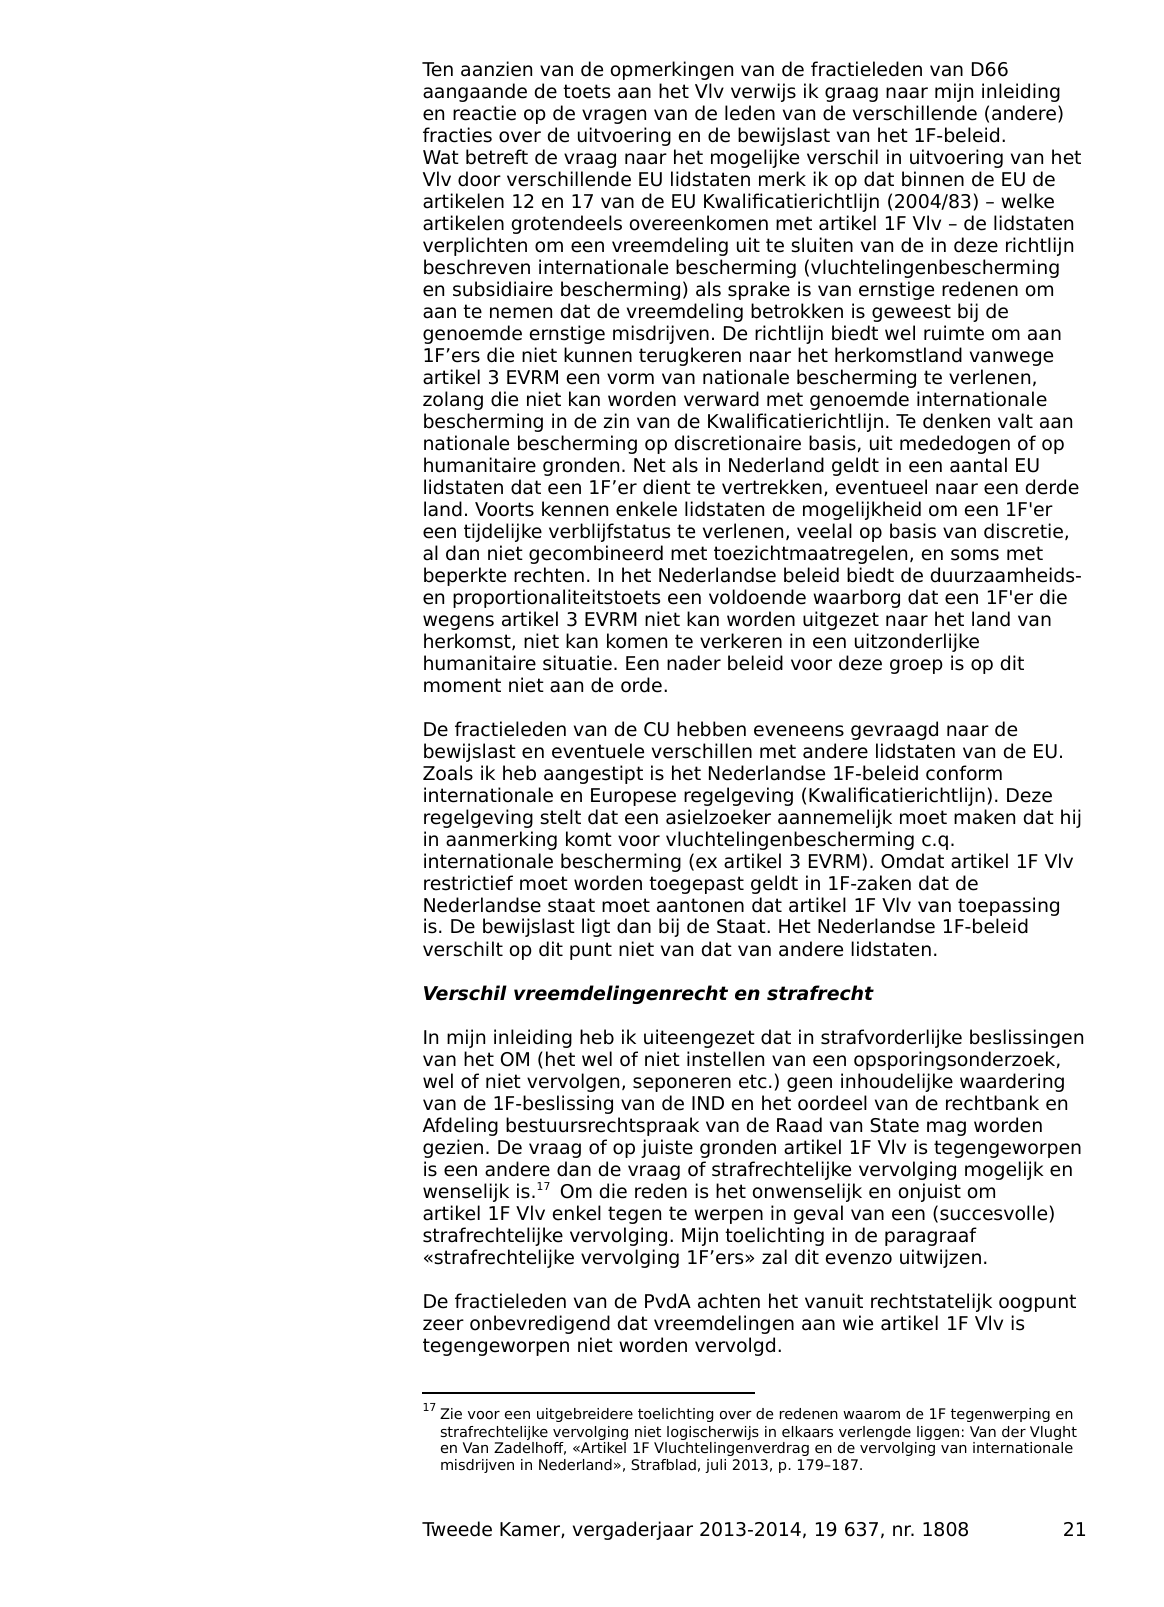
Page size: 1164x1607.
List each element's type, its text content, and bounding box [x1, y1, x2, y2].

text Ten aanzien van de opmerkingen van de fractieleden van D66 aangaande de toets aan het Vlv verwijs ik graag naar mijn inleiding en reactie op de vragen van de leden van de verschillende (andere) fracties over de uitvoering en de bewijslast van het 1F-beleid. [422, 59, 1087, 147]
text In mijn inleiding heb ik uiteengezet dat in strafvorderlijke beslissingen van het OM (het wel of niet instellen van een opsporingsonderzoek, wel of niet vervolgen, seponeren etc.) geen inhoudelijke waardering van de 1F-beslissing van de IND en het oordeel van de rechtbank en Afdeling bestuursrechtspraak van de Raad van State mag worden gezien. De vraag of op juiste gronden artikel 1F Vlv is tegengeworpen is een andere dan de vraag of strafrechtelijke vervolging mogelijk en wenselijk is. Om die reden is het onwenselijk en onjuist om artikel 1F Vlv enkel tegen te werpen in geval van een (succesvolle) strafrechtelijke vervolging. Mijn toelichting in de paragraaf «strafrechtelijke vervolging 1F’ers» zal dit evenzo uitwijzen. [422, 1027, 1087, 1268]
text De fractieleden van de CU hebben eveneens gevraagd naar de bewijslast en eventuele verschillen met andere lidstaten van de EU. [422, 719, 1087, 763]
subtitle Verschil vreemdelingenrecht en strafrecht [422, 983, 1087, 1004]
text Wat betreft de vraag naar het mogelijke verschil in uitvoering van het Vlv door verschillende EU lidstaten merk ik op dat binnen de EU de artikelen 12 en 17 van de EU Kwalificatierichtlijn (2004/83) – welke artikelen grotendeels overeenkomen met artikel 1F Vlv – de lidstaten verplichten om een vreemdeling uit te sluiten van de in deze richtlijn beschreven internationale bescherming (vluchtelingenbescherming en subsidiaire bescherming) als sprake is van ernstige redenen om aan te nemen dat de vreemdeling betrokken is geweest bij de genoemde ernstige misdrijven. De richtlijn biedt wel ruimte om aan 1F’ers die niet kunnen terugkeren naar het herkomstland vanwege artikel 3 EVRM een vorm van nationale bescherming te verlenen, zolang die niet kan worden verward met genoemde internationale bescherming in de zin van de Kwalificatierichtlijn. Te denken valt aan nationale bescherming op discretionaire basis, uit mededogen of op humanitaire gronden. Net als in Nederland geldt in een aantal EU lidstaten dat een 1F’er dient te vertrekken, eventueel naar een derde land. Voorts kennen enkele lidstaten de mogelijkheid om een 1F'er een tijdelijke verblijfstatus te verlenen, veelal op basis van discretie, al dan niet gecombineerd met toezichtmaatregelen, en soms met beperkte rechten. In het Nederlandse beleid biedt de duurzaamheids- en proportionaliteitstoets een voldoende waarborg dat een 1F'er die wegens artikel 3 EVRM niet kan worden uitgezet naar het land van herkomst, niet kan komen te verkeren in een uitzonderlijke humanitaire situatie. Een nader beleid voor deze groep is op dit moment niet aan de orde. [422, 147, 1087, 696]
text Zie voor een uitgebreidere toelichting over de redenen waarom de 1F tegenwerping en strafrechtelijke vervolging niet logischerwijs in elkaars verlengde liggen: Van der Vlught en Van Zadelhoff, «Artikel 1F Vluchtelingenverdrag en de vervolging van internationale misdrijven in Nederland», Strafblad, juli 2013, p. 179–187. [422, 1402, 1087, 1474]
text Zoals ik heb aangestipt is het Nederlandse 1F-beleid conform internationale en Europese regelgeving (Kwalificatierichtlijn). Deze regelgeving stelt dat een asielzoeker aannemelijk moet maken dat hij in aanmerking komt voor vluchtelingenbescherming c.q. internationale bescherming (ex artikel 3 EVRM). Omdat artikel 1F Vlv restrictief moet worden toegepast geldt in 1F-zaken dat de Nederlandse staat moet aantonen dat artikel 1F Vlv van toepassing is. De bewijslast ligt dan bij de Staat. Het Nederlandse 1F-beleid verschilt op dit punt niet van dat van andere lidstaten. [422, 763, 1087, 960]
text De fractieleden van de PvdA achten het vanuit rechtstatelijk oogpunt zeer onbevredigend dat vreemdelingen aan wie artikel 1F Vlv is tegengeworpen niet worden vervolgd. [422, 1291, 1087, 1357]
